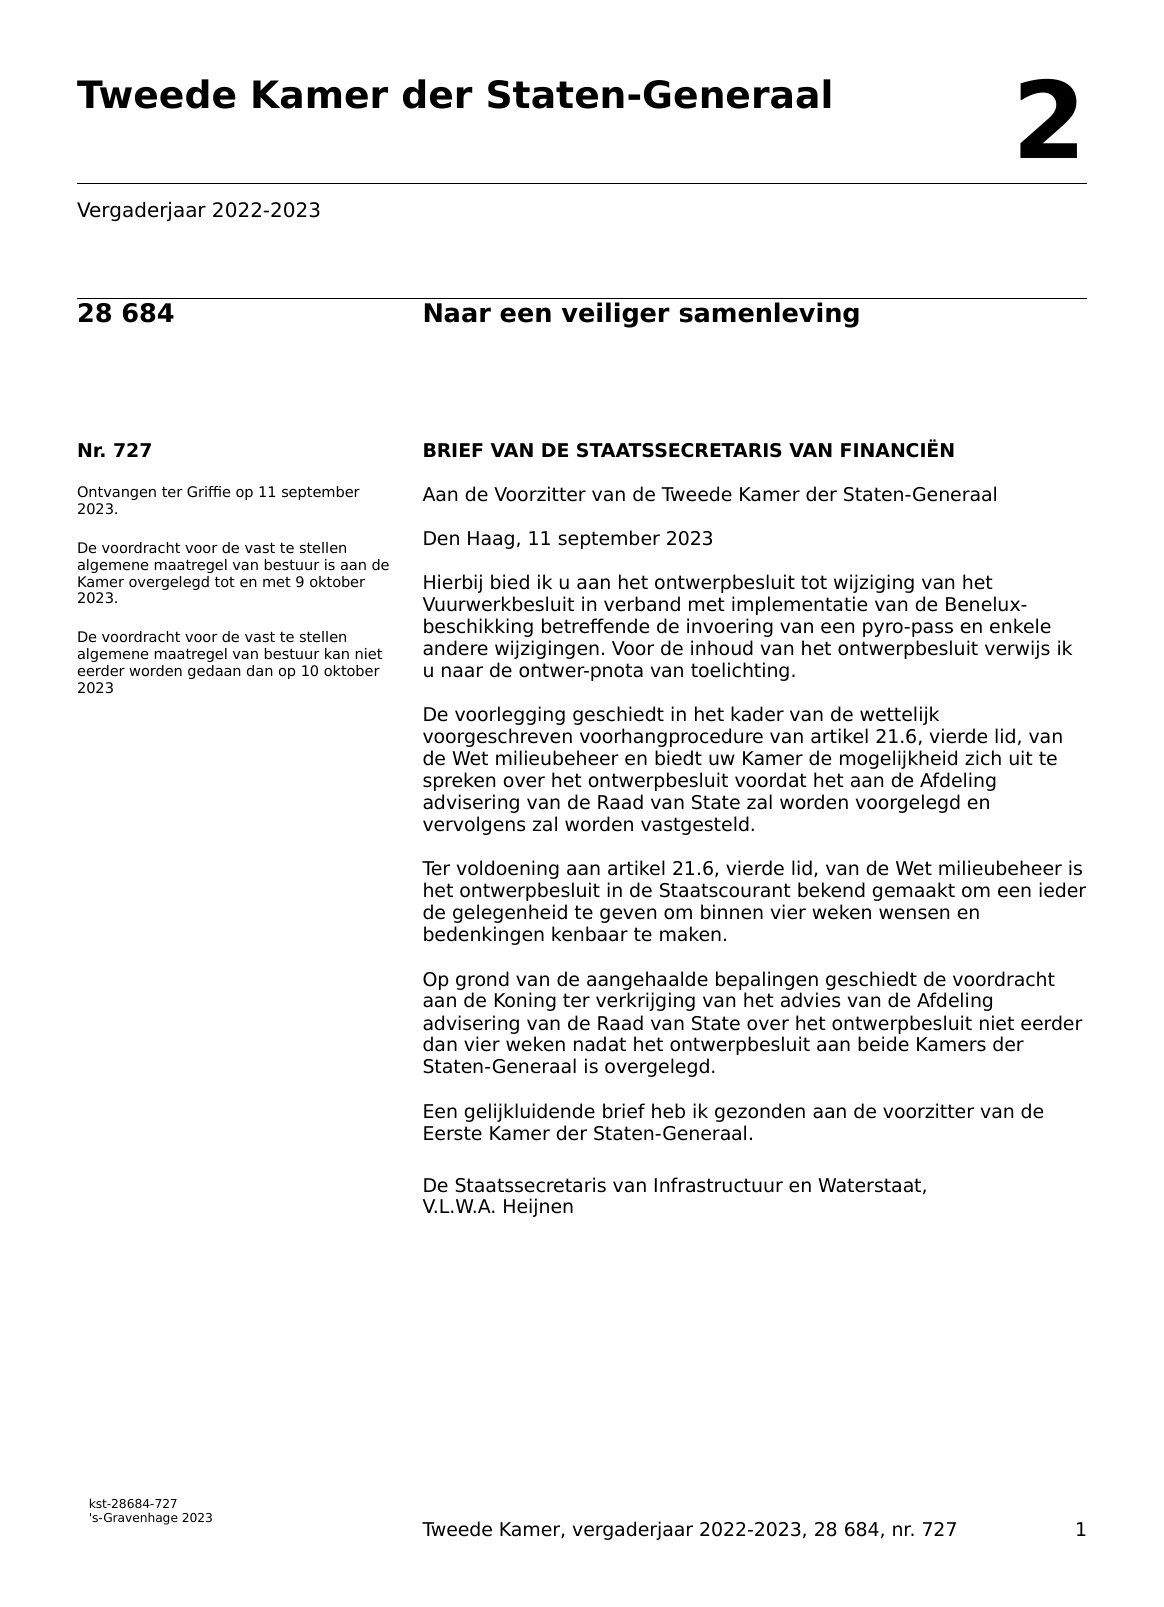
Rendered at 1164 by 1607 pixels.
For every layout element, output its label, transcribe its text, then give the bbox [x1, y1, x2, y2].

text [77, 607, 399, 629]
text Ontvangen ter Griffie op 11 september 2023. [77, 484, 399, 518]
subtitle 28 684 Naar een veiliger samenleving [77, 299, 1087, 329]
text Op grond van de aangehaalde bepalingen geschiedt de voordracht aan de Koning ter verkrijging van het advies van de Afdeling advisering van de Raad van State over het ontwerpbesluit niet eerder dan vier weken nadat het ontwerpbesluit aan beide Kamers der Staten-Generaal is overgelegd. [422, 968, 1087, 1078]
table_header Tweede Kamer der Staten-Generaal [77, 59, 886, 183]
text Ter voldoening aan artikel 21.6, vierde lid, van de Wet milieubeheer is het ontwerpbesluit in de Staatscourant bekend gemaakt om een ieder de gelegenheid te geven om binnen vier weken wensen en bedenkingen kenbaar te maken. [422, 858, 1087, 946]
subtitle Nr. 727 BRIEF VAN DE STAATSSECRETARIS VAN FINANCIËN [77, 440, 1087, 462]
text 's-Gravenhage 2023 [88, 1511, 323, 1525]
text kst-28684-727 [88, 1497, 323, 1511]
text [77, 518, 399, 540]
text Een gelijkluidende brief heb ik gezonden aan de voorzitter van de Eerste Kamer der Staten-Generaal. [422, 1101, 1087, 1144]
text De voordracht voor de vast te stellen algemene maatregel van bestuur kan niet eerder worden gedaan dan op 10 oktober 2023 [77, 629, 399, 697]
text De voorlegging geschiedt in het kader van de wettelijk voorgeschreven voorhangprocedure van artikel 21.6, vierde lid, van de Wet milieubeheer en biedt uw Kamer de mogelijkheid zich uit te spreken over het ontwerpbesluit voordat het aan de Afdeling advisering van de Raad van State zal worden voorgelegd en vervolgens zal worden vastgesteld. [422, 704, 1087, 836]
text De voordracht voor de vast te stellen algemene maatregel van bestuur is aan de Kamer overgelegd tot en met 9 oktober 2023. [77, 540, 399, 607]
text Den Haag, 11 september 2023 [422, 528, 1087, 550]
text Aan de Voorzitter van de Tweede Kamer der Staten-Generaal [422, 484, 1087, 506]
text Hierbij bied ik u aan het ontwerpbesluit tot wijziging van het Vuurwerkbesluit in verband met implementatie van de Benelux-beschikking betreffende de invoering van een pyro-pass en enkele andere wijzigingen. Voor de inhoud van het ontwerpbesluit verwijs ik u naar de ontwer-pnota van toelichting. [422, 572, 1087, 682]
table_cell Vergaderjaar 2022-2023 [77, 184, 1087, 298]
table_header 2 [886, 59, 1087, 183]
text De Staatssecretaris van Infrastructuur en Waterstaat, V.L.W.A. Heijnen [422, 1174, 1087, 1218]
